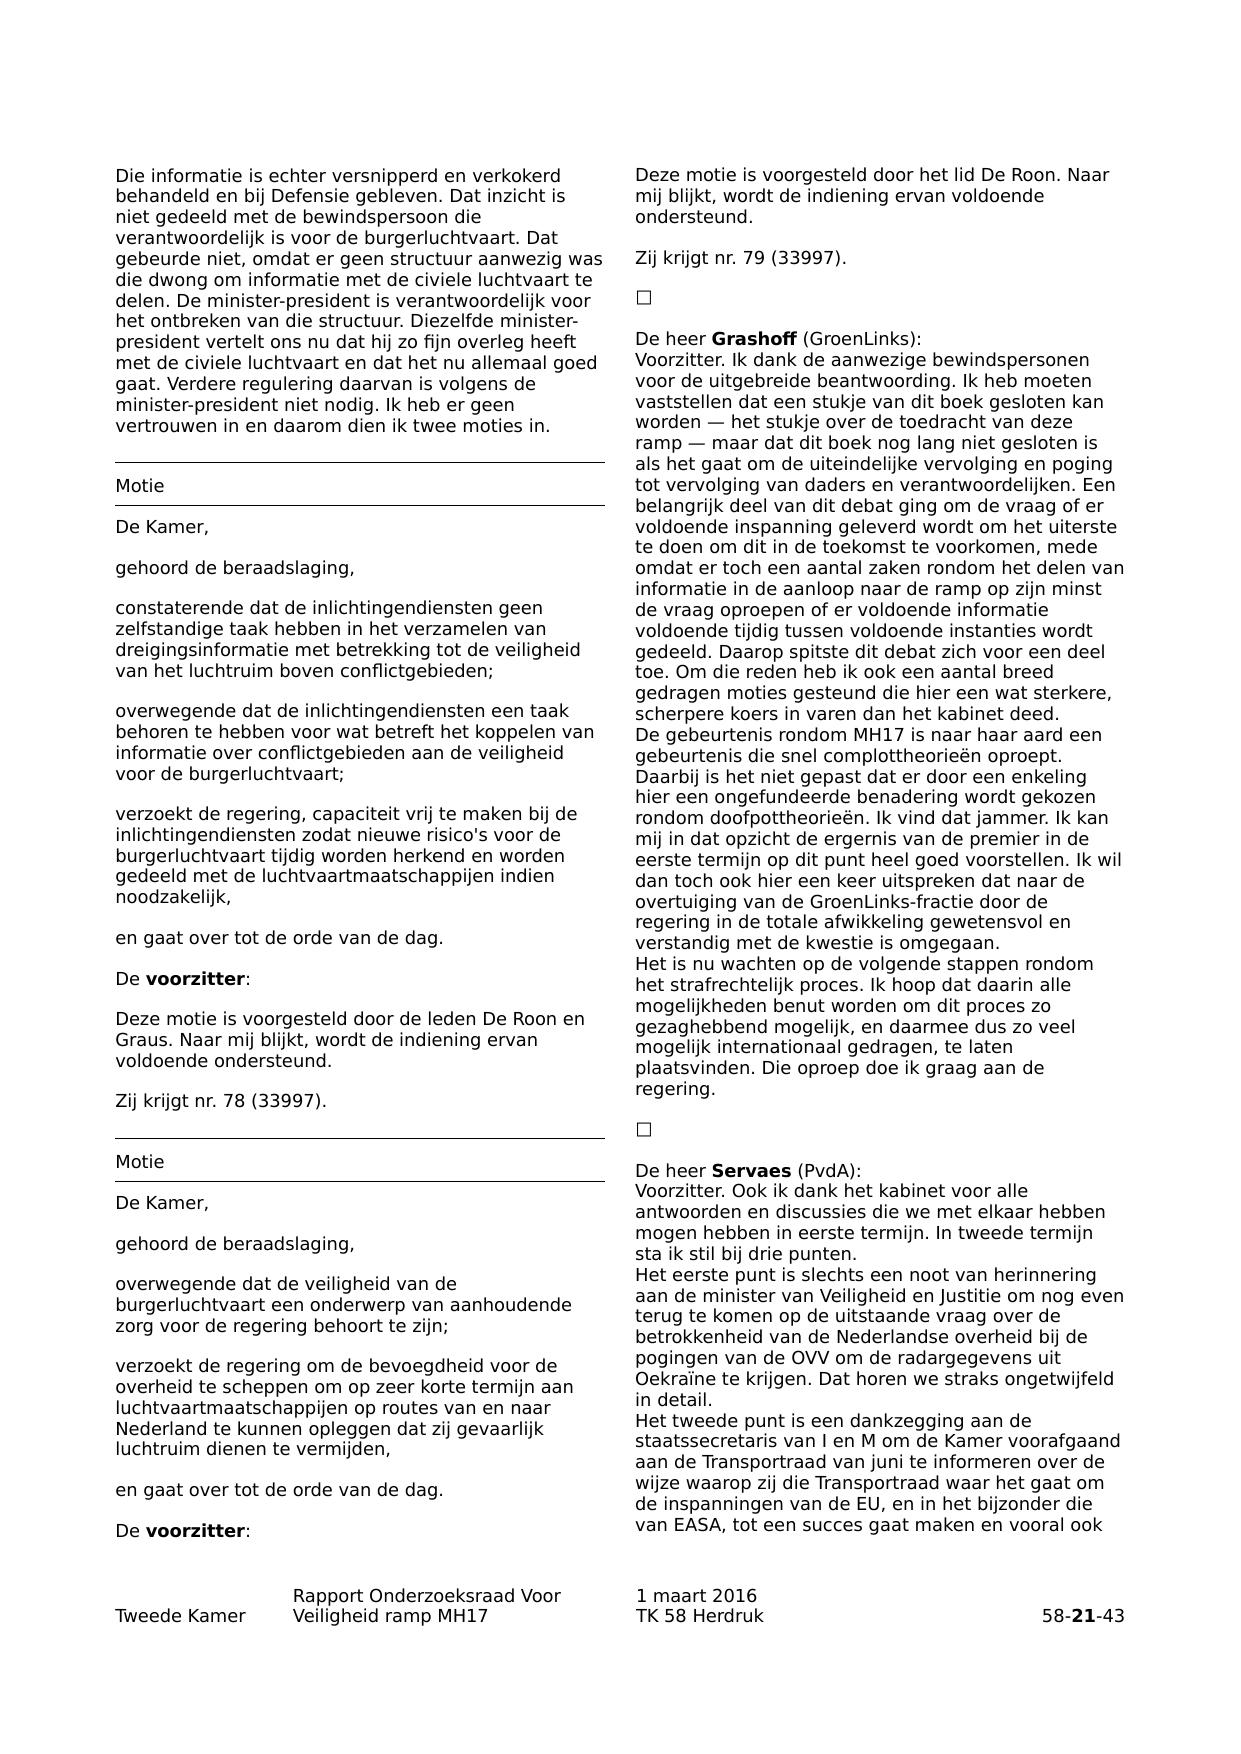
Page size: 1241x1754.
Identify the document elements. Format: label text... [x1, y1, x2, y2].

text Deze motie is voorgesteld door de leden De Roon en Graus. Naar mij blijkt, wordt de indiening ervan voldoende ondersteund. [115, 1009, 605, 1071]
text De voorzitter: [115, 968, 605, 989]
text Motie [115, 1152, 605, 1173]
text Zij krijgt nr. 78 (33997). [115, 1091, 605, 1112]
text Die informatie is echter versnipperd en verkokerd behandeld en bij Defensie gebleven. Dat inzicht is niet gedeeld met de bewindspersoon die verantwoordelijk is voor de burgerluchtvaart. Dat gebeurde niet, omdat er geen structuur aanwezig was die dwong om informatie met de civiele luchtvaart te delen. De minister-president is verantwoordelijk voor het ontbreken van die structuur. Diezelfde minister-president vertelt ons nu dat hij zo fijn overleg heeft met de civiele luchtvaart en dat het nu allemaal goed gaat. Verdere regulering daarvan is volgens de minister-president niet nodig. Ik heb er geen vertrouwen in en daarom dien ik twee moties in. [115, 165, 605, 436]
text en gaat over tot de orde van de dag. [115, 1480, 605, 1501]
text De gebeurtenis rondom MH17 is naar haar aard een gebeurtenis die snel complottheorieën oproept. Daarbij is het niet gepast dat er door een enkeling hier een ongefundeerde benadering wordt gekozen rondom doofpottheorieën. Ik vind dat jammer. Ik kan mij in dat opzicht de ergernis van de premier in de eerste termijn op dit punt heel goed voorstellen. Ik wil dan toch ook hier een keer uitspreken dat naar de overtuiging van de GroenLinks-fractie door de regering in de totale afwikkeling gewetensvol en verstandig met de kwestie is omgegaan. [635, 725, 1125, 954]
text ⬜ [635, 1120, 1125, 1140]
text Voorzitter. Ik dank de aanwezige bewindspersonen voor de uitgebreide beantwoording. Ik heb moeten vaststellen dat een stukje van dit boek gesloten kan worden — het stukje over de toedracht van deze ramp — maar dat dit boek nog lang niet gesloten is als het gaat om de uiteindelijke vervolging en poging tot vervolging van daders en verantwoordelijken. Een belangrijk deel van dit debat ging om de vraag of er voldoende inspanning geleverd wordt om het uiterste te doen om dit in de toekomst te voorkomen, mede omdat er toch een aantal zaken rondom het delen van informatie in de aanloop naar de ramp op zijn minst de vraag oproepen of er voldoende informatie voldoende tijdig tussen voldoende instanties wordt gedeeld. Daarop spitste dit debat zich voor een deel toe. Om die reden heb ik ook een aantal breed gedragen moties gesteund die hier een wat sterkere, scherpere koers in varen dan het kabinet deed. [635, 350, 1125, 725]
text en gaat over tot de orde van de dag. [115, 928, 605, 948]
text overwegende dat de veiligheid van de burgerluchtvaart een onderwerp van aanhoudende zorg voor de regering behoort te zijn; [115, 1274, 605, 1336]
text verzoekt de regering, capaciteit vrij te maken bij de inlichtingendiensten zodat nieuwe risico's voor de burgerluchtvaart tijdig worden herkend en worden gedeeld met de luchtvaartmaatschappijen indien noodzakelijk, [115, 804, 605, 908]
text verzoekt de regering om de bevoegdheid voor de overheid te scheppen om op zeer korte termijn aan luchtvaartmaatschappijen op routes van en naar Nederland te kunnen opleggen dat zij gevaarlijk luchtruim dienen te vermijden, [115, 1356, 605, 1460]
text gehoord de beraadslaging, [115, 1233, 605, 1254]
text Het is nu wachten op de volgende stappen rondom het strafrechtelijk proces. Ik hoop dat daarin alle mogelijkheden benut worden om dit proces zo gezaghebbend mogelijk, en daarmee dus zo veel mogelijk internationaal gedragen, te laten plaatsvinden. Die oproep doe ik graag aan de regering. [635, 954, 1125, 1100]
text De heer Grashoff (GroenLinks): [635, 329, 1125, 350]
text De voorzitter: [115, 1521, 605, 1541]
text gehoord de beraadslaging, [115, 557, 605, 578]
text ⬜ [635, 288, 1125, 309]
text constaterende dat de inlichtingendiensten geen zelfstandige taak hebben in het verzamelen van dreigingsinformatie met betrekking tot de veiligheid van het luchtruim boven conflictgebieden; [115, 598, 605, 681]
text De Kamer, [115, 1193, 605, 1213]
text Deze motie is voorgesteld door het lid De Roon. Naar mij blijkt, wordt de indiening ervan voldoende ondersteund. [635, 165, 1125, 227]
text Motie [115, 476, 605, 497]
text De heer Servaes (PvdA): [635, 1160, 1125, 1181]
text Het eerste punt is slechts een noot van herinnering aan de minister van Veiligheid en Justitie om nog even terug te komen op de uitstaande vraag over de betrokkenheid van de Nederlandse overheid bij de pogingen van de OVV om de radargegevens uit Oekraïne te krijgen. Dat horen we straks ongetwijfeld in detail. [635, 1264, 1125, 1410]
text Voorzitter. Ook ik dank het kabinet voor alle antwoorden en discussies die we met elkaar hebben mogen hebben in eerste termijn. In tweede termijn sta ik stil bij drie punten. [635, 1181, 1125, 1264]
text De Kamer, [115, 517, 605, 537]
text Zij krijgt nr. 79 (33997). [635, 247, 1125, 268]
text Het tweede punt is een dankzegging aan de staatssecretaris van I en M om de Kamer voorafgaand aan de Transportraad van juni te informeren over de wijze waarop zij die Transportraad waar het gaat om de inspanningen van de EU, en in het bijzonder die van EASA, tot een succes gaat maken en vooral ook [635, 1410, 1125, 1535]
text overwegende dat de inlichtingendiensten een taak behoren te hebben voor wat betreft het koppelen van informatie over conflictgebieden aan de veiligheid voor de burgerluchtvaart; [115, 701, 605, 784]
